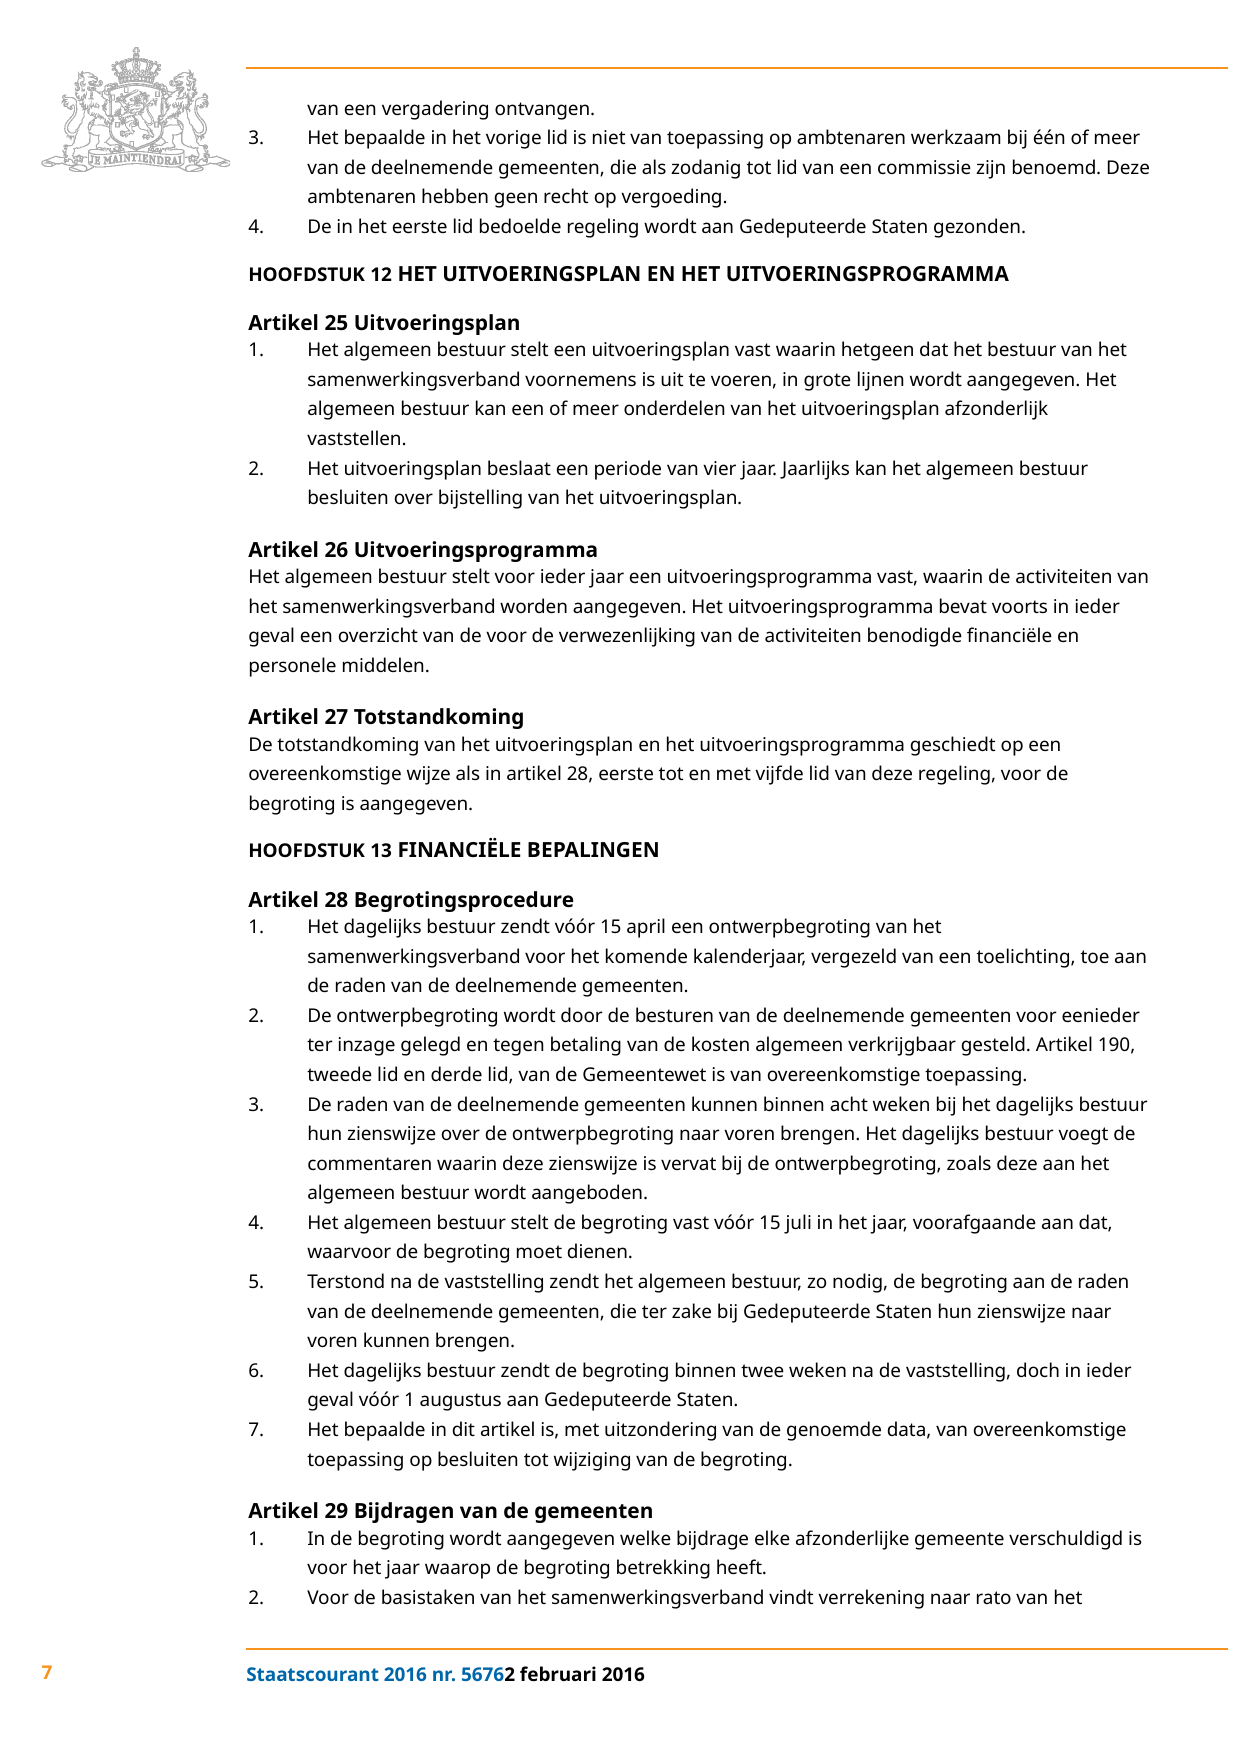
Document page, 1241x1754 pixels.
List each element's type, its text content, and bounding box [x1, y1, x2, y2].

list Het algemeen bestuur stelt de begroting vast vóór 15 juli in het jaar, voorafgaande aan dat, waarvoor de begroting moet dienen. [248, 1209, 1152, 1264]
list In de begroting wordt aangegeven welke bijdrage elke afzonderlijke gemeente verschuldigd is voor het jaar waarop de begroting betrekking heeft. [248, 1525, 1152, 1580]
list Voor de basistaken van het samenwerkingsverband vindt verrekening naar rato van het [248, 1584, 1152, 1609]
text Artikel 27 Totstandkoming [248, 702, 1152, 731]
text Artikel 26 Uitvoeringsprogramma [248, 535, 1152, 563]
text Artikel 29 Bijdragen van de gemeenten [248, 1496, 1152, 1525]
list Het bepaalde in dit artikel is, met uitzondering van de genoemde data, van overeenkomstige toepassing op besluiten tot wijziging van de begroting. [248, 1416, 1152, 1472]
list Het bepaalde in het vorige lid is niet van toepassing op ambtenaren werkzaam bij één of meer van de deelnemende gemeenten, die als zodanig tot lid van een commissie zijn benoemd. Deze ambtenaren hebben geen recht op vergoeding. [248, 124, 1152, 209]
list De ontwerpbegroting wordt door de besturen van de deelnemende gemeenten voor eenieder ter inzage gelegd en tegen betaling van de kosten algemeen verkrijgbaar gesteld. Artikel 190, tweede lid en derde lid, van de Gemeentewet is van overeenkomstige toepassing. [248, 1002, 1152, 1087]
text De totstandkoming van het uitvoeringsplan en het uitvoeringsprogramma geschiedt op een overeenkomstige wijze als in artikel 28, eerste tot en met vijfde lid van deze regeling, voor de begroting is aangegeven. [248, 731, 1152, 816]
text Artikel 25 Uitvoeringsplan [248, 308, 1152, 336]
list De raden van de deelnemende gemeenten kunnen binnen acht weken bij het dagelijks bestuur hun zienswijze over de ontwerpbegroting naar voren brengen. Het dagelijks bestuur voegt de commentaren waarin deze zienswijze is vervat bij de ontwerpbegroting, zoals deze aan het algemeen bestuur wordt aangeboden. [248, 1091, 1152, 1205]
text Artikel 28 Begrotingsprocedure [248, 885, 1152, 913]
picture [41, 47, 231, 172]
list De in het eerste lid bedoelde regeling wordt aan Gedeputeerde Staten gezonden. [248, 213, 1152, 239]
list van een vergadering ontvangen. [248, 95, 1152, 121]
text HOOFDSTUK 13 FINANCIËLE BEPALINGEN [248, 836, 1152, 864]
text HOOFDSTUK 12 HET UITVOERINGSPLAN EN HET UITVOERINGSPROGRAMMA [248, 259, 1152, 287]
list Het algemeen bestuur stelt een uitvoeringsplan vast waarin hetgeen dat het bestuur van het samenwerkingsverband voornemens is uit te voeren, in grote lijnen wordt aangegeven. Het algemeen bestuur kan een of meer onderdelen van het uitvoeringsplan afzonderlijk vaststellen. [248, 336, 1152, 451]
text Het algemeen bestuur stelt voor ieder jaar een uitvoeringsprogramma vast, waarin de activiteiten van het samenwerkingsverband worden aangegeven. Het uitvoeringsprogramma bevat voorts in ieder geval een overzicht van de voor de verwezenlijking van de activiteiten benodigde financiële en personele middelen. [248, 563, 1152, 678]
list Het dagelijks bestuur zendt de begroting binnen twee weken na de vaststelling, doch in ieder geval vóór 1 augustus aan Gedeputeerde Staten. [248, 1357, 1152, 1412]
list Het uitvoeringsplan beslaat een periode van vier jaar. Jaarlijks kan het algemeen bestuur besluiten over bijstelling van het uitvoeringsplan. [248, 455, 1152, 510]
list Terstond na de vaststelling zendt het algemeen bestuur, zo nodig, de begroting aan de raden van de deelnemende gemeenten, die ter zake bij Gedeputeerde Staten hun zienswijze naar voren kunnen brengen. [248, 1268, 1152, 1353]
list Het dagelijks bestuur zendt vóór 15 april een ontwerpbegroting van het samenwerkingsverband voor het komende kalenderjaar, vergezeld van een toelichting, toe aan de raden van de deelnemende gemeenten. [248, 913, 1152, 998]
